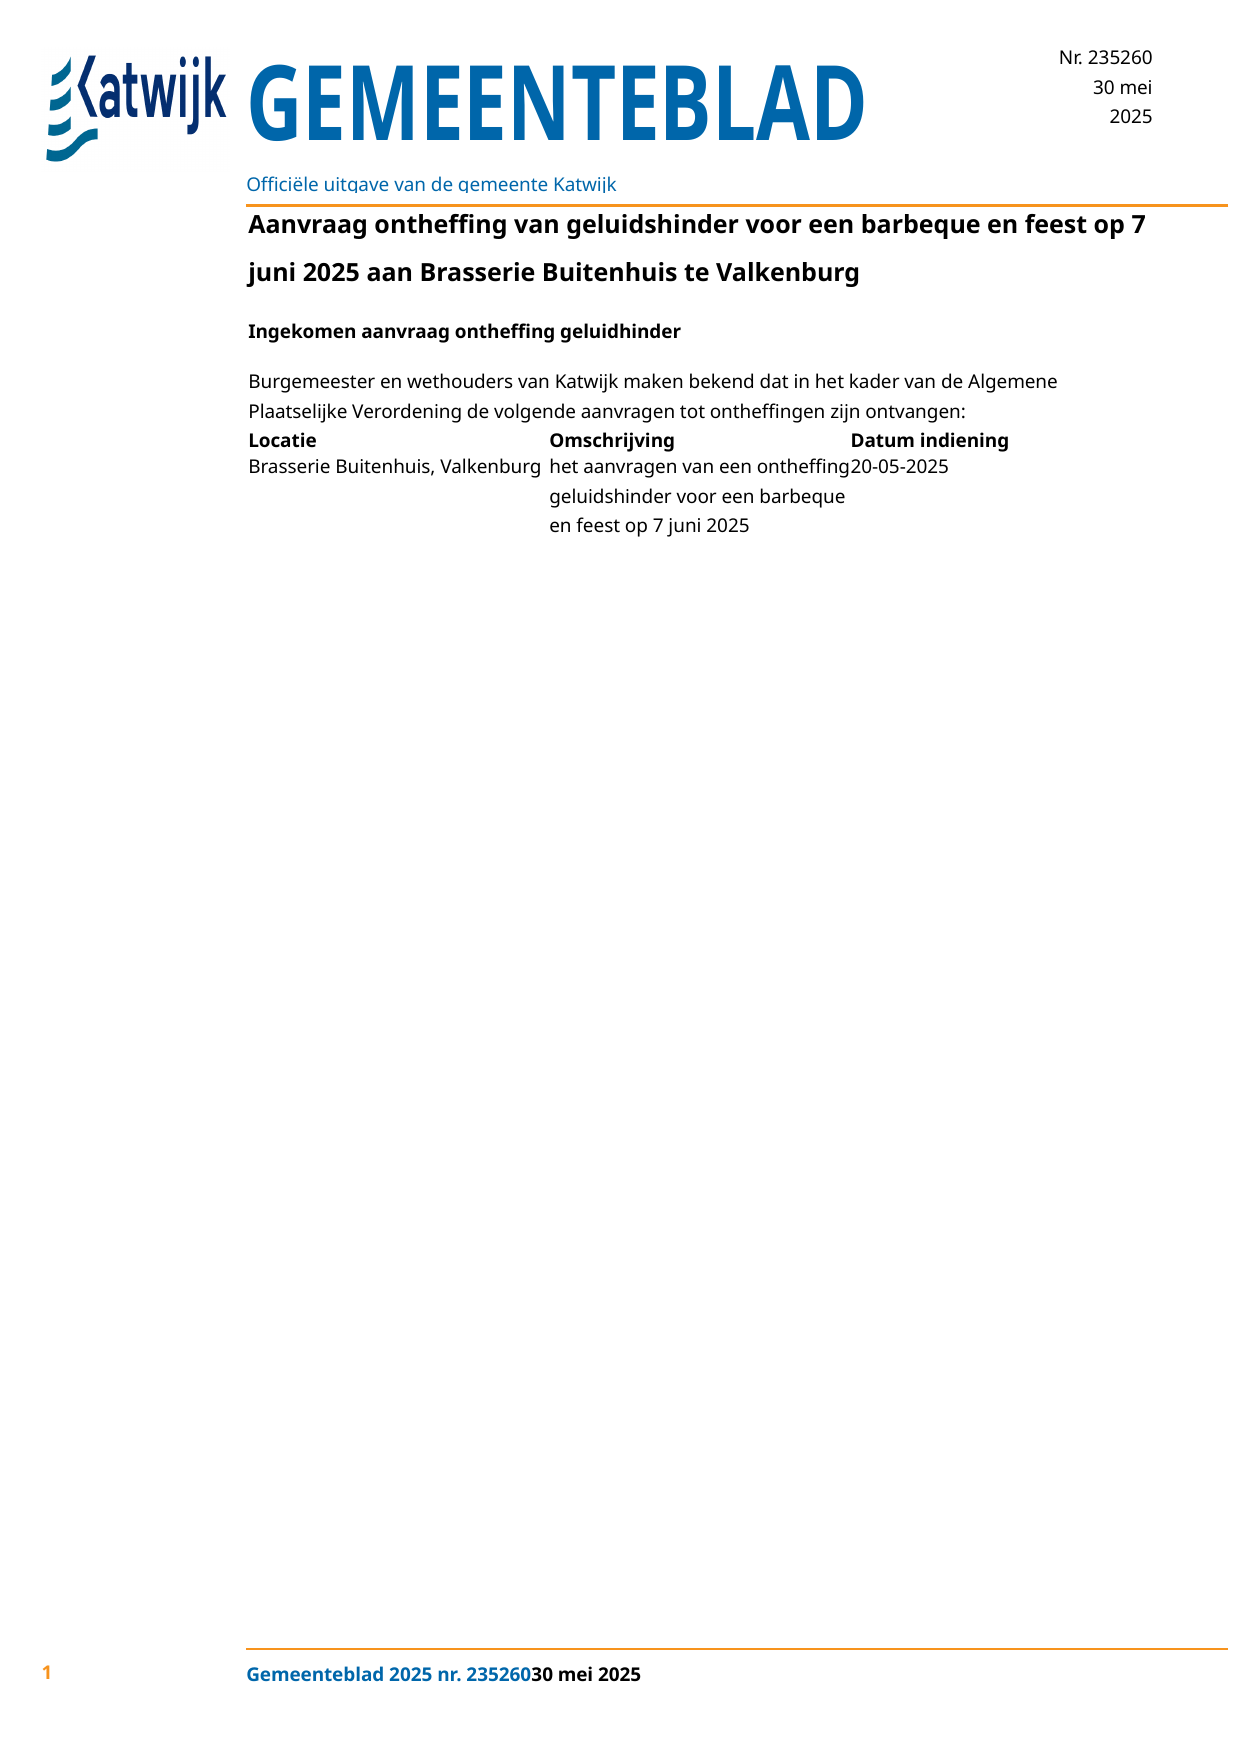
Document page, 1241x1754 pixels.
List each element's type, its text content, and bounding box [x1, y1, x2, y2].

table_cell Brasserie Buitenhuis, Valkenburg [248, 453, 549, 538]
table_header Datum indiening [850, 428, 1152, 453]
table_header Locatie [248, 428, 549, 453]
text Ingekomen aanvraag ontheffing geluidhinder [248, 318, 1152, 344]
table_header Omschrijving [549, 428, 850, 453]
text Burgemeester en wethouders van Katwijk maken bekend dat in het kader van de Algemene Plaatselijke Verordening de volgende aanvragen tot ontheffingen zijn ontvangen: [248, 368, 1152, 424]
table_cell het aanvragen van een ontheffing geluidshinder voor een barbeque en feest op 7 juni 2025 [549, 453, 850, 538]
picture [41, 47, 231, 172]
table_cell 20-05-2025 [850, 453, 1152, 538]
text Aanvraag ontheffing van geluidshinder voor een barbeque en feest op 7 juni 2025 aan Brasserie Buitenhuis te Valkenburg [248, 207, 1152, 288]
